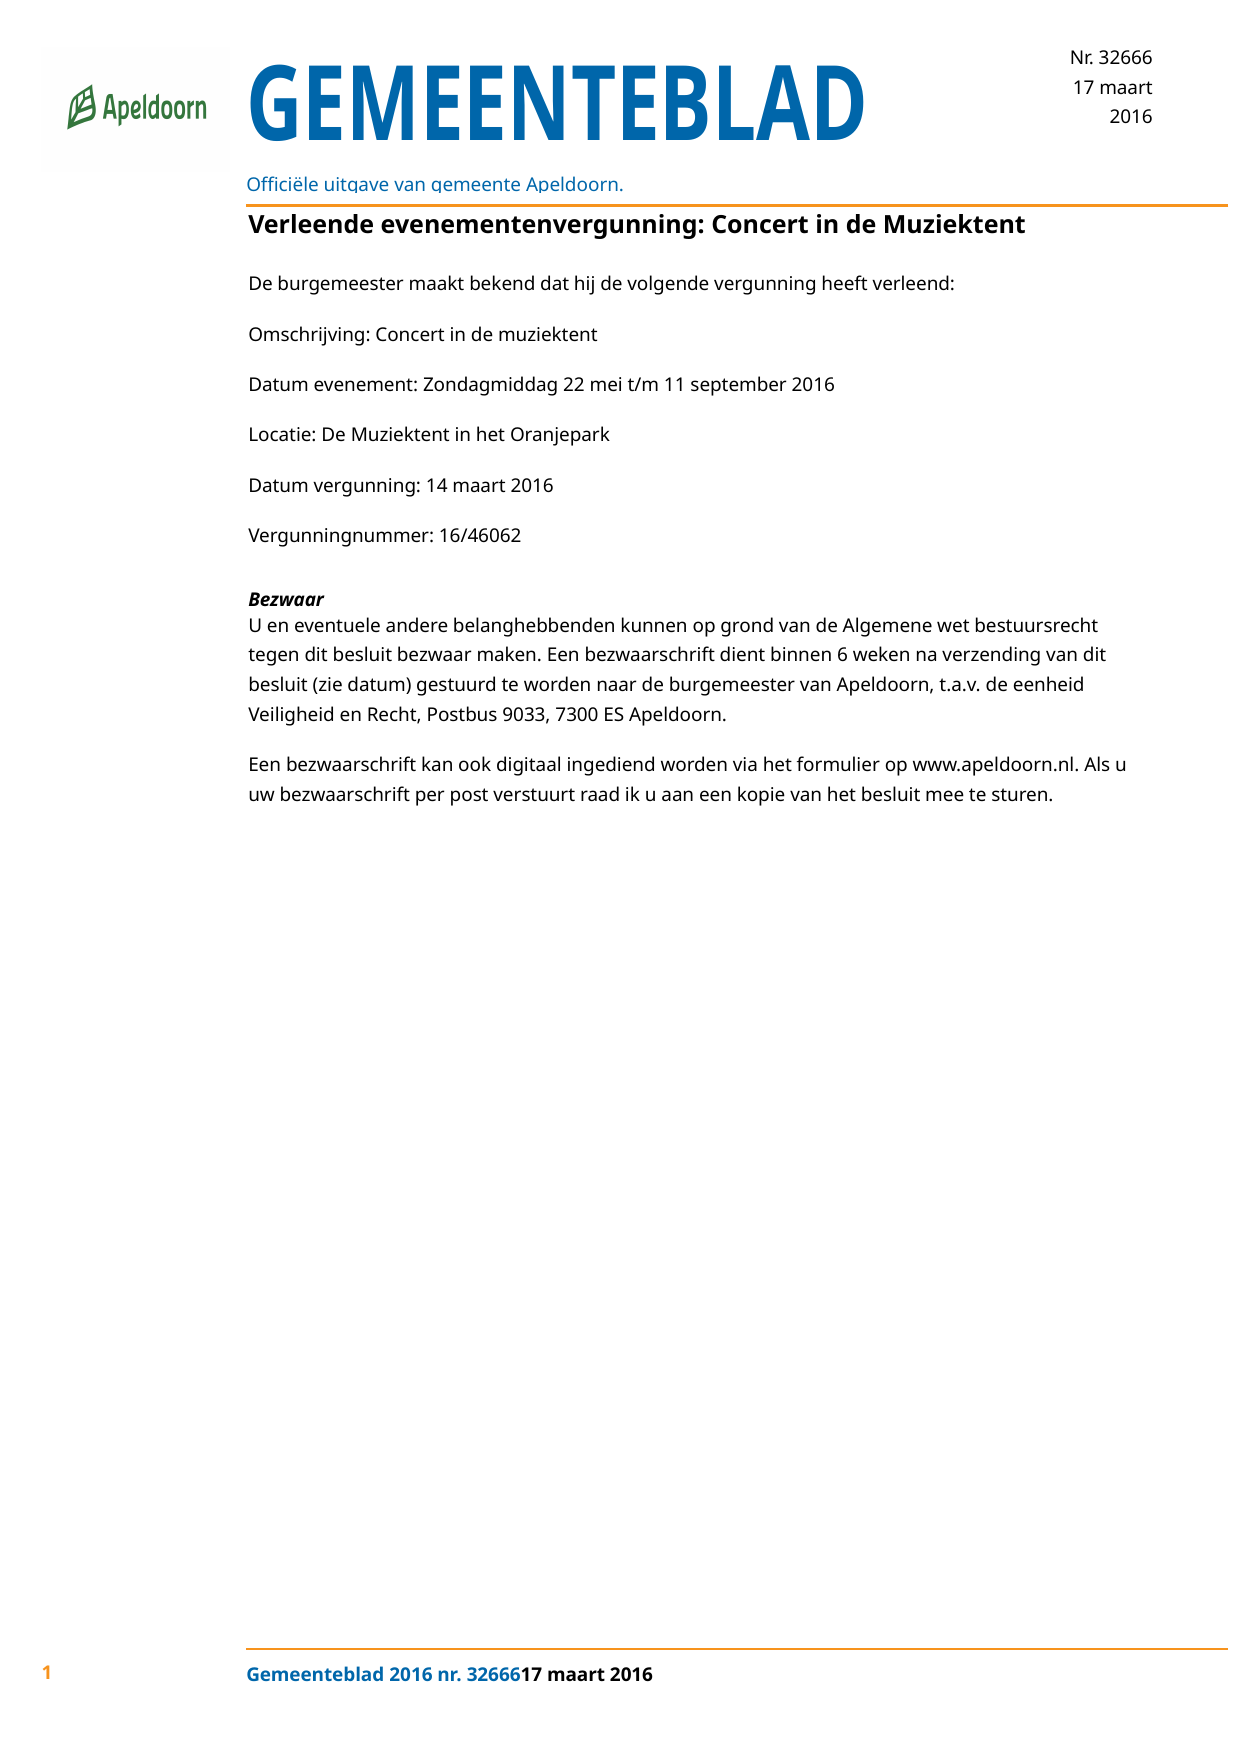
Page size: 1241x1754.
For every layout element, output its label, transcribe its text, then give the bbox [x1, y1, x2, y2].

text Bezwaar [248, 586, 1152, 612]
text Datum vergunning: 14 maart 2016 [248, 472, 1152, 498]
picture [41, 47, 231, 172]
text De burgemeester maakt bekend dat hij de volgende vergunning heeft verleend: [248, 270, 1152, 296]
text U en eventuele andere belanghebbenden kunnen op grond van de Algemene wet bestuursrecht tegen dit besluit bezwaar maken. Een bezwaarschrift dient binnen 6 weken na verzending van dit besluit (zie datum) gestuurd te worden naar de burgemeester van Apeldoorn, t.a.v. de eenheid Veiligheid en Recht, Postbus 9033, 7300 ES Apeldoorn. [248, 612, 1152, 727]
text Omschrijving: Concert in de muziektent [248, 321, 1152, 346]
text Een bezwaarschrift kan ook digitaal ingediend worden via het formulier op www.apeldoorn.nl. Als u uw bezwaarschrift per post verstuurt raad ik u aan een kopie van het besluit mee te sturen. [248, 751, 1152, 807]
text Vergunningnummer: 16/46062 [248, 522, 1152, 548]
text Datum evenement: Zondagmiddag 22 mei t/m 11 september 2016 [248, 371, 1152, 397]
text Verleende evenementenvergunning: Concert in de Muziektent [248, 207, 1152, 241]
text Locatie: De Muziektent in het Oranjepark [248, 422, 1152, 447]
